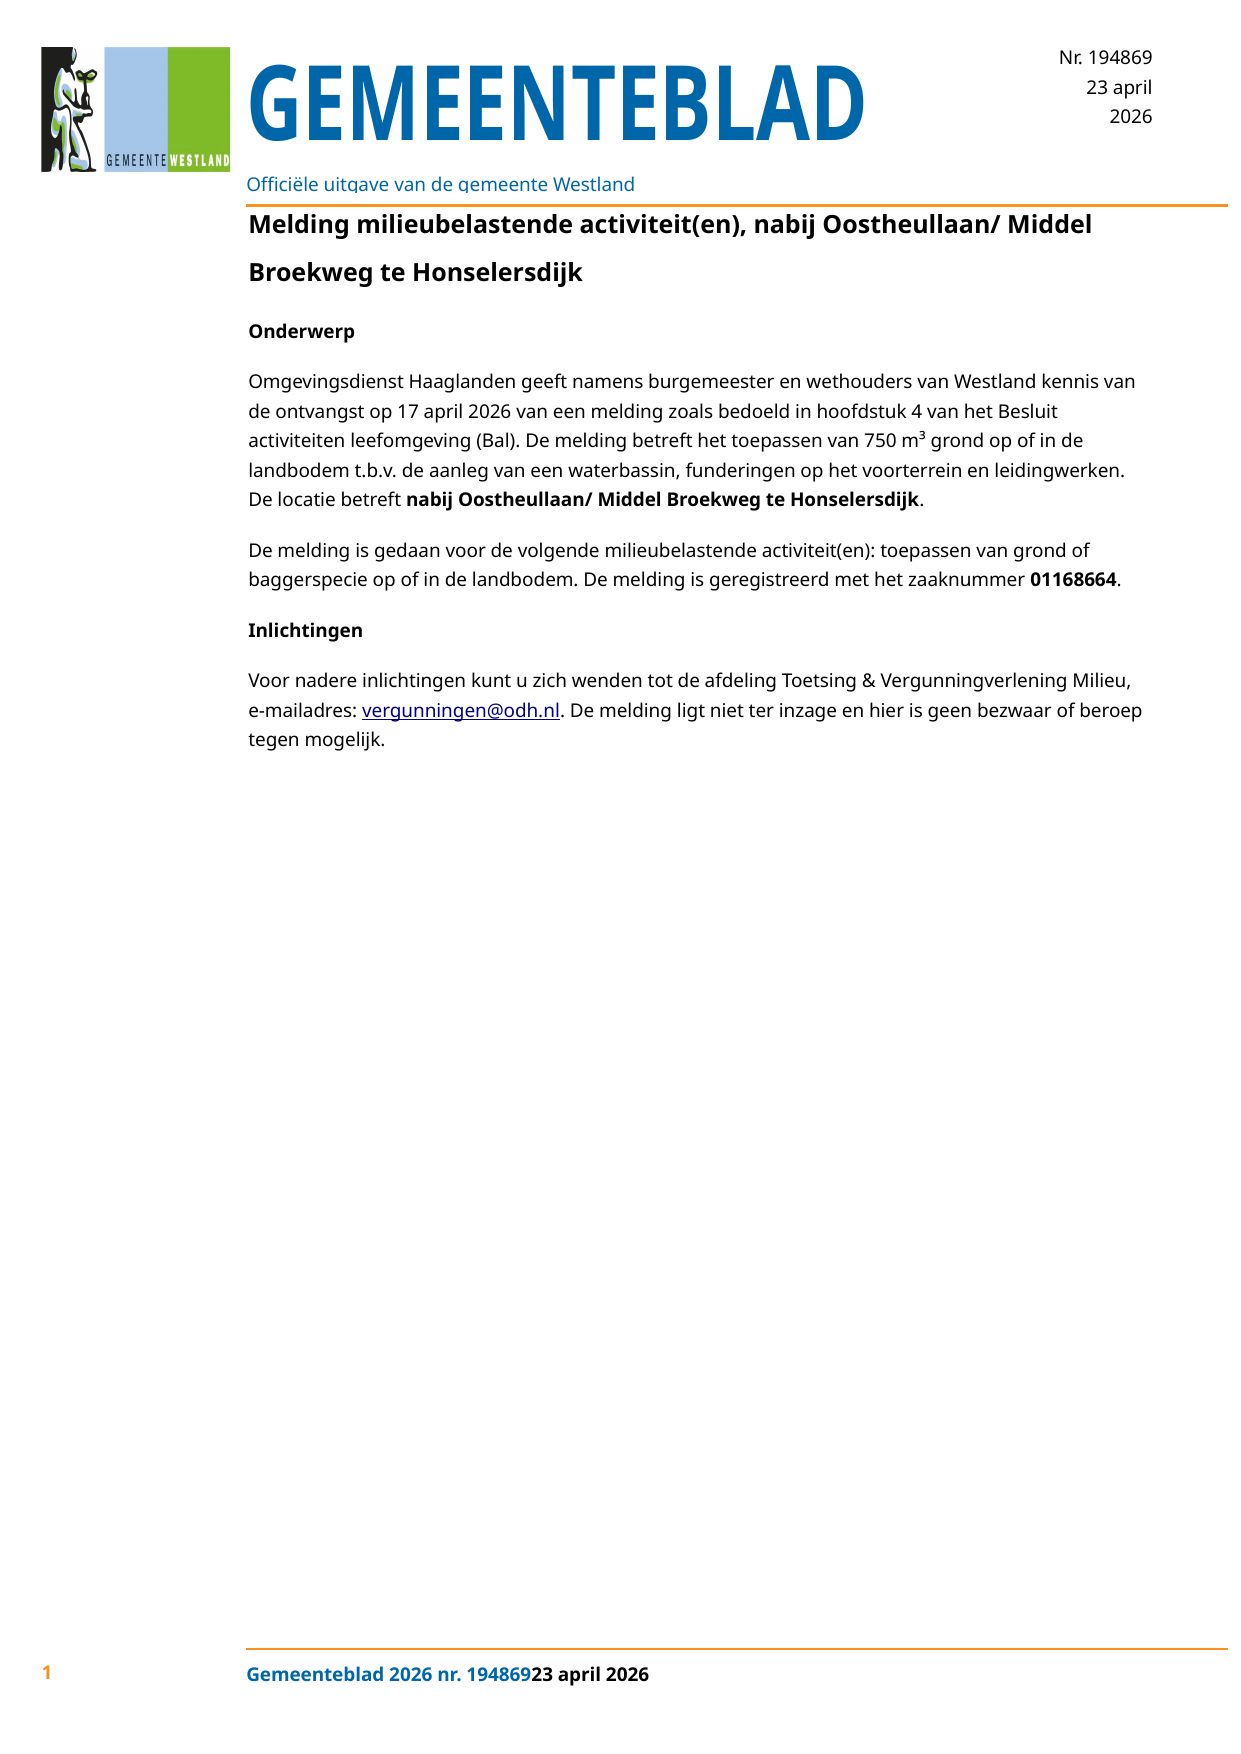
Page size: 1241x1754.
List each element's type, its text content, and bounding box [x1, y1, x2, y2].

text Inlichtingen [248, 617, 1152, 643]
picture [41, 47, 231, 172]
text De melding is gedaan voor de volgende milieubelastende activiteit(en): toepassen van grond of baggerspecie op of in de landbodem. De melding is geregistreerd met het zaaknummer 01168664. [248, 537, 1152, 592]
text Melding milieubelastende activiteit(en), nabij Oostheullaan/ Middel Broekweg te Honselersdijk [248, 207, 1152, 288]
text Omgevingsdienst Haaglanden geeft namens burgemeester en wethouders van Westland kennis van de ontvangst op 17 april 2026 van een melding zoals bedoeld in hoofdstuk 4 van het Besluit activiteiten leefomgeving (Bal). De melding betreft het toepassen van 750 m³ grond op of in de landbodem t.b.v. de aanleg van een waterbassin, funderingen op het voorterrein en leidingwerken. De locatie betreft nabij Oostheullaan/ Middel Broekweg te Honselersdijk. [248, 368, 1152, 512]
text Voor nadere inlichtingen kunt u zich wenden tot de afdeling Toetsing & Vergunningverlening Milieu, e-mailadres: vergunningen@odh.nl. De melding ligt niet ter inzage en hier is geen bezwaar of beroep tegen mogelijk. [248, 667, 1152, 752]
text Onderwerp [248, 318, 1152, 344]
